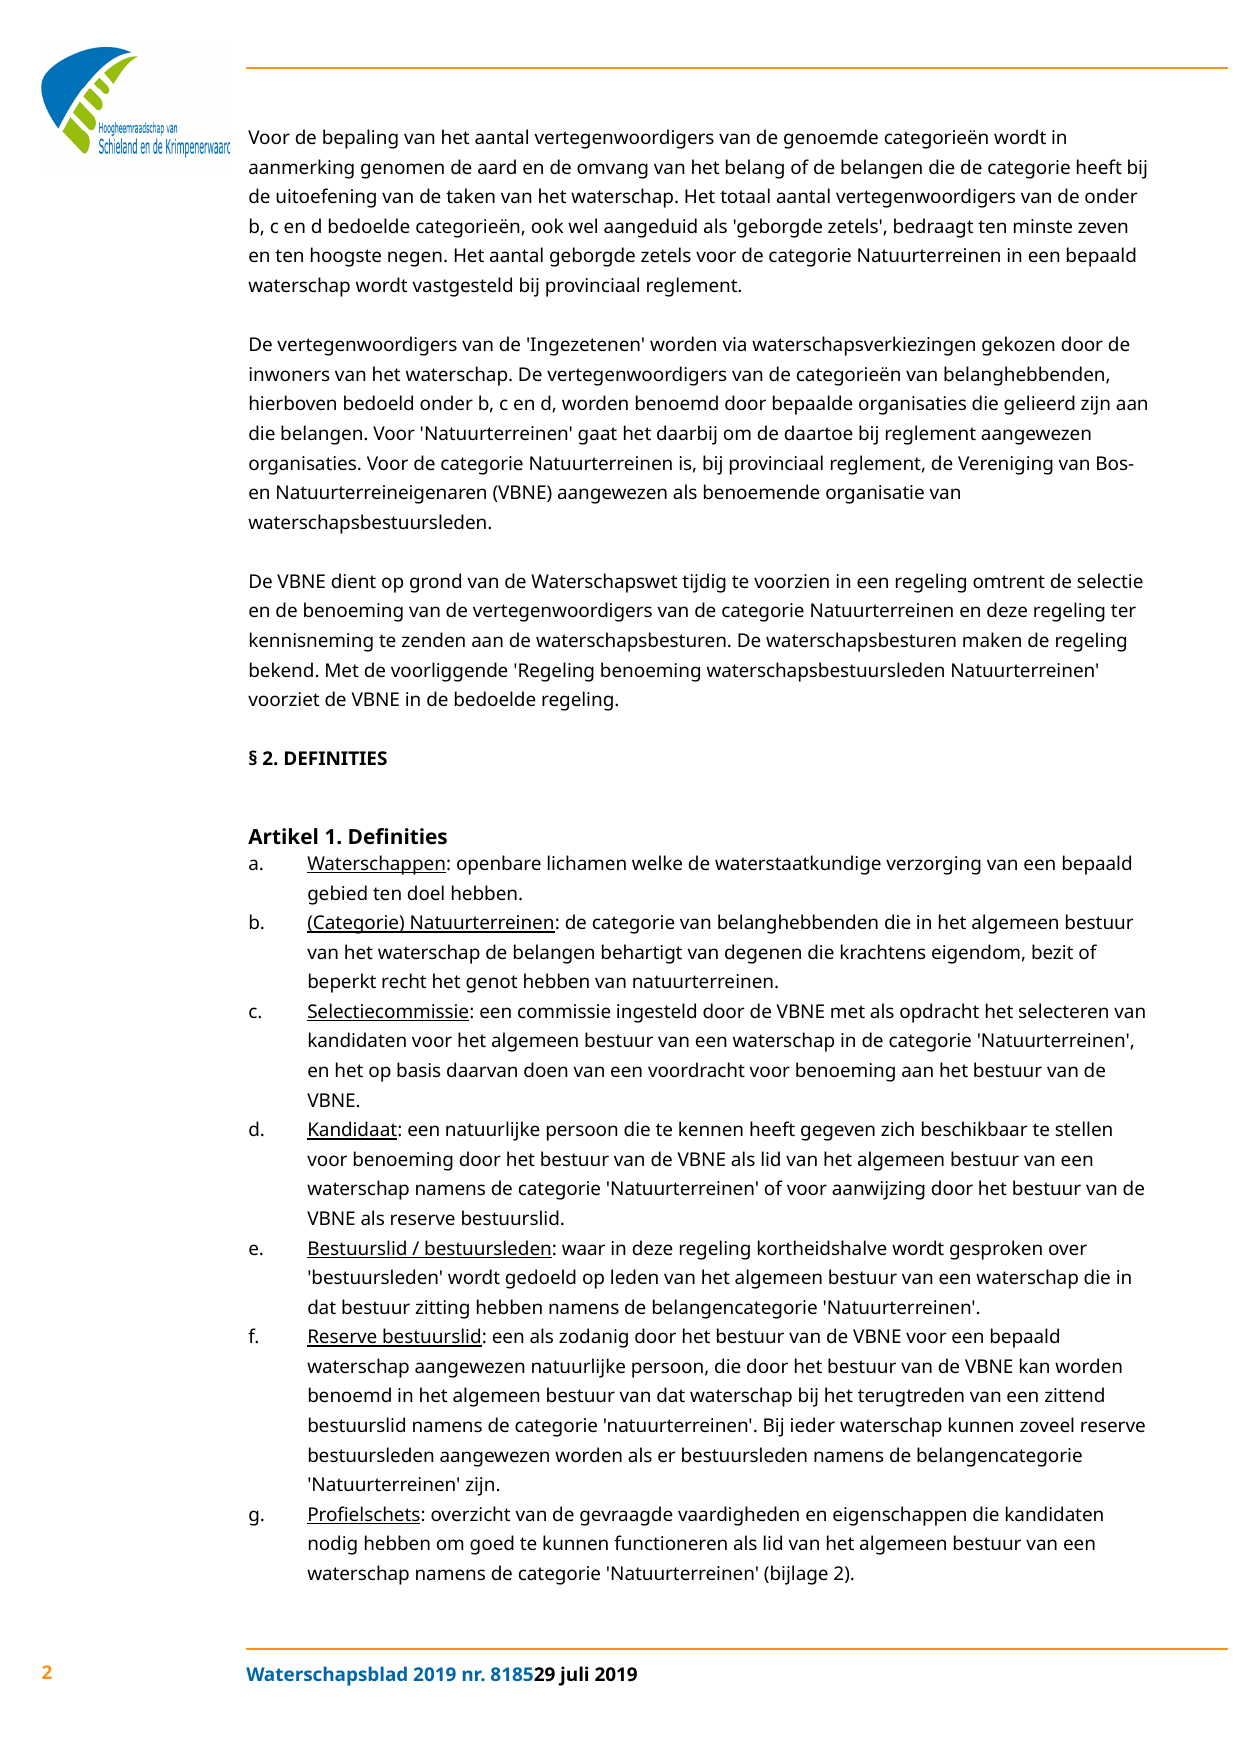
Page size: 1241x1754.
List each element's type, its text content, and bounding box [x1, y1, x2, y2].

list Kandidaat: een natuurlijke persoon die te kennen heeft gegeven zich beschikbaar te stellen voor benoeming door het bestuur van de VBNE als lid van het algemeen bestuur van een waterschap namens de categorie 'Natuurterreinen' of voor aanwijzing door het bestuur van de VBNE als reserve bestuurslid. [248, 1116, 1152, 1231]
list Bestuurslid / bestuursleden: waar in deze regeling kortheidshalve wordt gesproken over 'bestuursleden' wordt gedoeld op leden van het algemeen bestuur van een waterschap die in dat bestuur zitting hebben namens de belangencategorie 'Natuurterreinen'. [248, 1235, 1152, 1320]
text Voor de bepaling van het aantal vertegenwoordigers van de genoemde categorieën wordt in aanmerking genomen de aard en de omvang van het belang of de belangen die de categorie heeft bij de uitoefening van de taken van het waterschap. Het totaal aantal vertegenwoordigers van de onder b, c en d bedoelde categorieën, ook wel aangeduid als 'geborgde zetels', bedraagt ten minste zeven en ten hoogste negen. Het aantal geborgde zetels voor de categorie Natuurterreinen in een bepaald waterschap wordt vastgesteld bij provinciaal reglement. [248, 124, 1152, 298]
list Reserve bestuurslid: een als zodanig door het bestuur van de VBNE voor een bepaald waterschap aangewezen natuurlijke persoon, die door het bestuur van de VBNE kan worden benoemd in het algemeen bestuur van dat waterschap bij het terugtreden van een zittend bestuurslid namens de categorie 'natuurterreinen'. Bij ieder waterschap kunnen zoveel reserve bestuursleden aangewezen worden als er bestuursleden namens de belangencategorie 'Natuurterreinen' zijn. [248, 1323, 1152, 1497]
picture [41, 47, 231, 172]
text De vertegenwoordigers van de 'Ingezetenen' worden via waterschapsverkiezingen gekozen door de inwoners van het waterschap. De vertegenwoordigers van de categorieën van belanghebbenden, hierboven bedoeld onder b, c en d, worden benoemd door bepaalde organisaties die gelieerd zijn aan die belangen. Voor 'Natuurterreinen' gaat het daarbij om de daartoe bij reglement aangewezen organisaties. Voor de categorie Natuurterreinen is, bij provinciaal reglement, de Vereniging van Bos- en Natuurterreineigenaren (VBNE) aangewezen als benoemende organisatie van waterschapsbestuursleden. [248, 331, 1152, 535]
text § 2. DEFINITIES [248, 746, 1152, 771]
list Waterschappen: openbare lichamen welke de waterstaatkundige verzorging van een bepaald gebied ten doel hebben. [248, 850, 1152, 906]
list Selectiecommissie: een commissie ingesteld door de VBNE met als opdracht het selecteren van kandidaten voor het algemeen bestuur van een waterschap in de categorie 'Natuurterreinen', en het op basis daarvan doen van een voordracht voor benoeming aan het bestuur van de VBNE. [248, 998, 1152, 1113]
list Profielschets: overzicht van de gevraagde vaardigheden en eigenschappen die kandidaten nodig hebben om goed te kunnen functioneren als lid van het algemeen bestuur van een waterschap namens de categorie 'Natuurterreinen' (bijlage 2). [248, 1501, 1152, 1586]
text De VBNE dient op grond van de Waterschapswet tijdig te voorzien in een regeling omtrent de selectie en de benoeming van de vertegenwoordigers van de categorie Natuurterreinen en deze regeling ter kennisneming te zenden aan de waterschapsbesturen. De waterschapsbesturen maken de regeling bekend. Met de voorliggende 'Regeling benoeming waterschapsbestuursleden Natuurterreinen' voorziet de VBNE in de bedoelde regeling. [248, 568, 1152, 712]
text Artikel 1. Definities [248, 822, 1152, 850]
list (Categorie) Natuurterreinen: de categorie van belanghebbenden die in het algemeen bestuur van het waterschap de belangen behartigt van degenen die krachtens eigendom, bezit of beperkt recht het genot hebben van natuurterreinen. [248, 909, 1152, 994]
